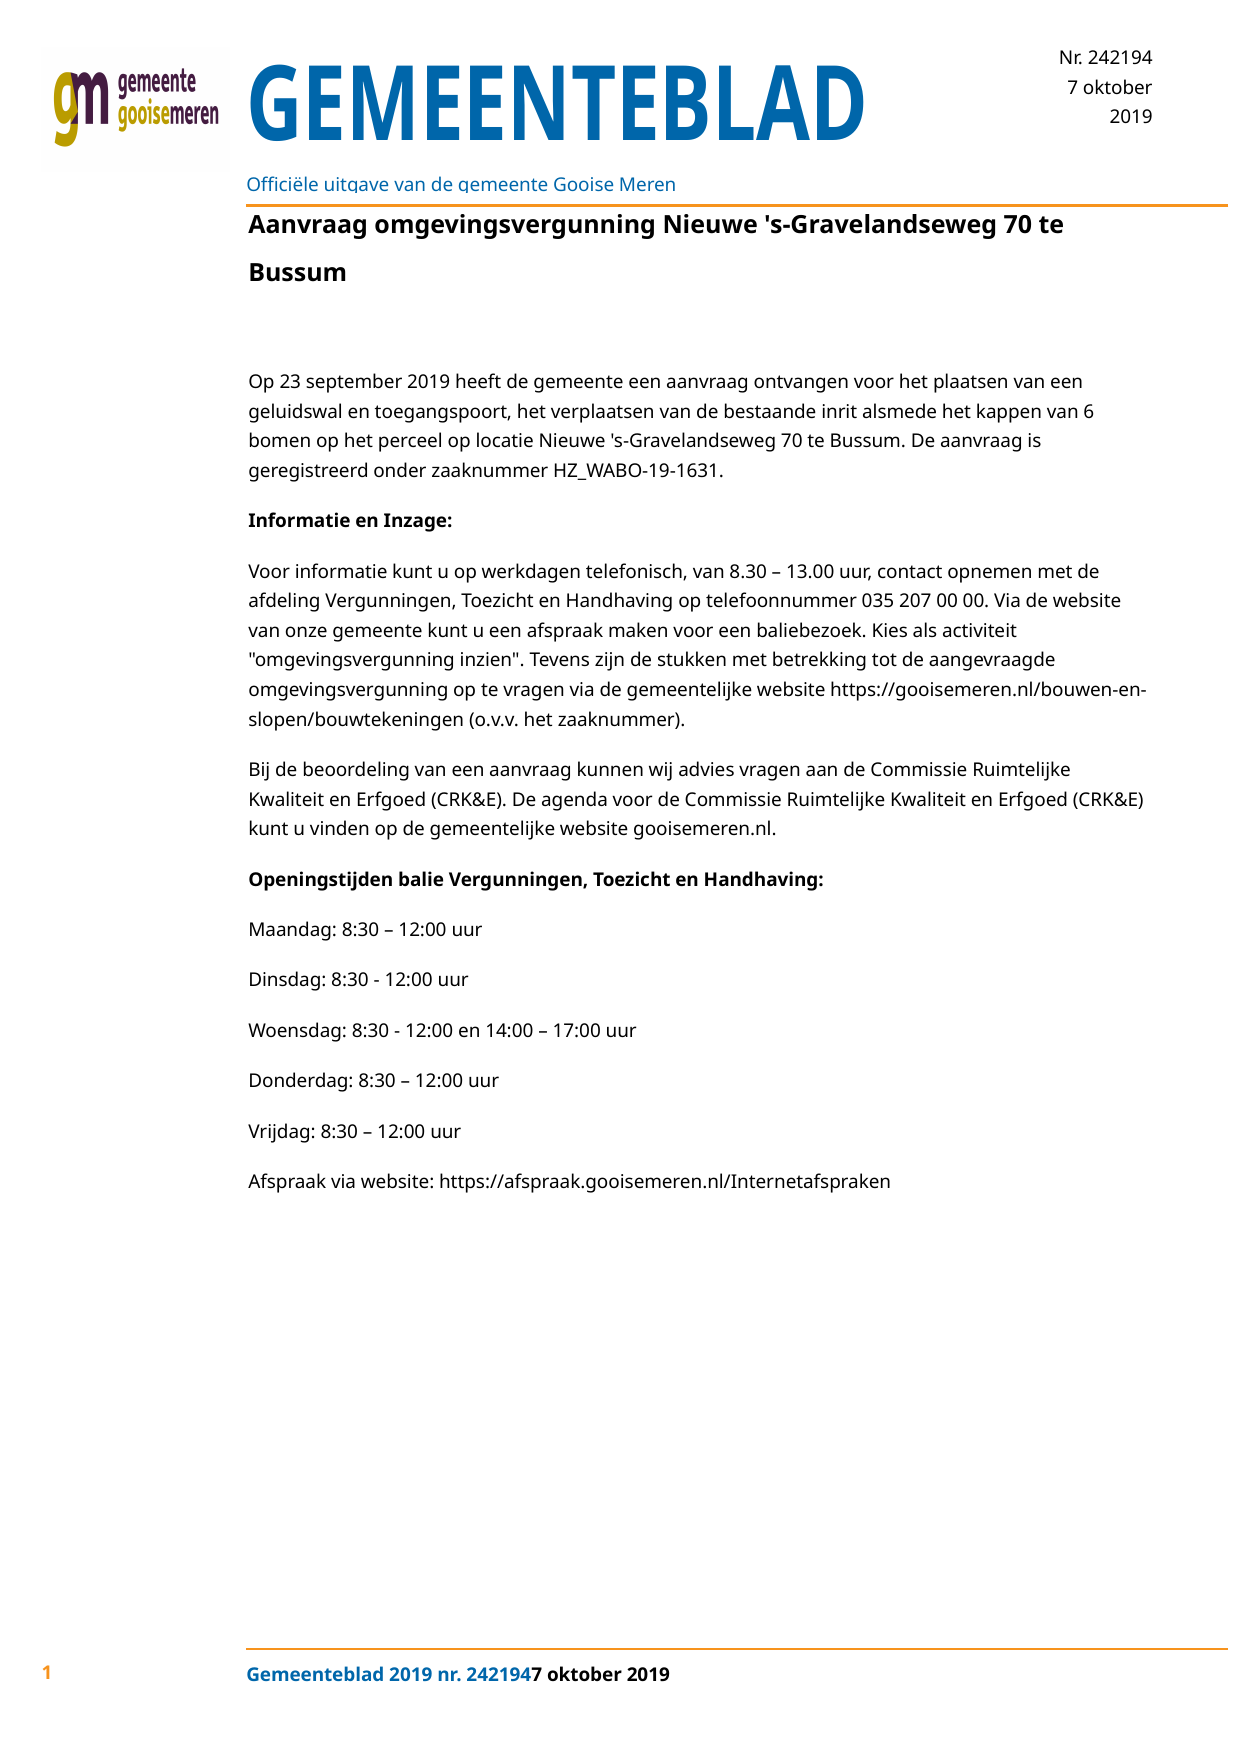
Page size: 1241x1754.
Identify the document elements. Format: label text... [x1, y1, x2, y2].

text Bij de beoordeling van een aanvraag kunnen wij advies vragen aan de Commissie Ruimtelijke Kwaliteit en Erfgoed (CRK&E). De agenda voor de Commissie Ruimtelijke Kwaliteit en Erfgoed (CRK&E) kunt u vinden op de gemeentelijke website gooisemeren.nl. [248, 756, 1152, 841]
text Voor informatie kunt u op werkdagen telefonisch, van 8.30 – 13.00 uur, contact opnemen met de afdeling Vergunningen, Toezicht en Handhaving op telefoonnummer 035 207 00 00. Via de website van onze gemeente kunt u een afspraak maken voor een baliebezoek. Kies als activiteit "omgevingsvergunning inzien". Tevens zijn de stukken met betrekking tot de aangevraagde omgevingsvergunning op te vragen via de gemeentelijke website https://gooisemeren.nl/bouwen-en-slopen/bouwtekeningen (o.v.v. het zaaknummer). [248, 558, 1152, 732]
text Op 23 september 2019 heeft de gemeente een aanvraag ontvangen voor het plaatsen van een geluidswal en toegangspoort, het verplaatsen van de bestaande inrit alsmede het kappen van 6 bomen op het perceel op locatie Nieuwe 's-Gravelandseweg 70 te Bussum. De aanvraag is geregistreerd onder zaaknummer HZ_WABO-19-1631. [248, 368, 1152, 483]
text Maandag: 8:30 – 12:00 uur [248, 916, 1152, 942]
text Aanvraag omgevingsvergunning Nieuwe 's-Gravelandseweg 70 te Bussum [248, 207, 1152, 288]
text Woensdag: 8:30 - 12:00 en 14:00 – 17:00 uur [248, 1017, 1152, 1043]
text Afspraak via website: https://afspraak.gooisemeren.nl/Internetafspraken [248, 1168, 1152, 1194]
text Vrijdag: 8:30 – 12:00 uur [248, 1118, 1152, 1144]
text Dinsdag: 8:30 - 12:00 uur [248, 967, 1152, 992]
picture [41, 47, 231, 172]
text Informatie en Inzage: [248, 507, 1152, 533]
text Openingstijden balie Vergunningen, Toezicht en Handhaving: [248, 866, 1152, 892]
text Donderdag: 8:30 – 12:00 uur [248, 1067, 1152, 1093]
